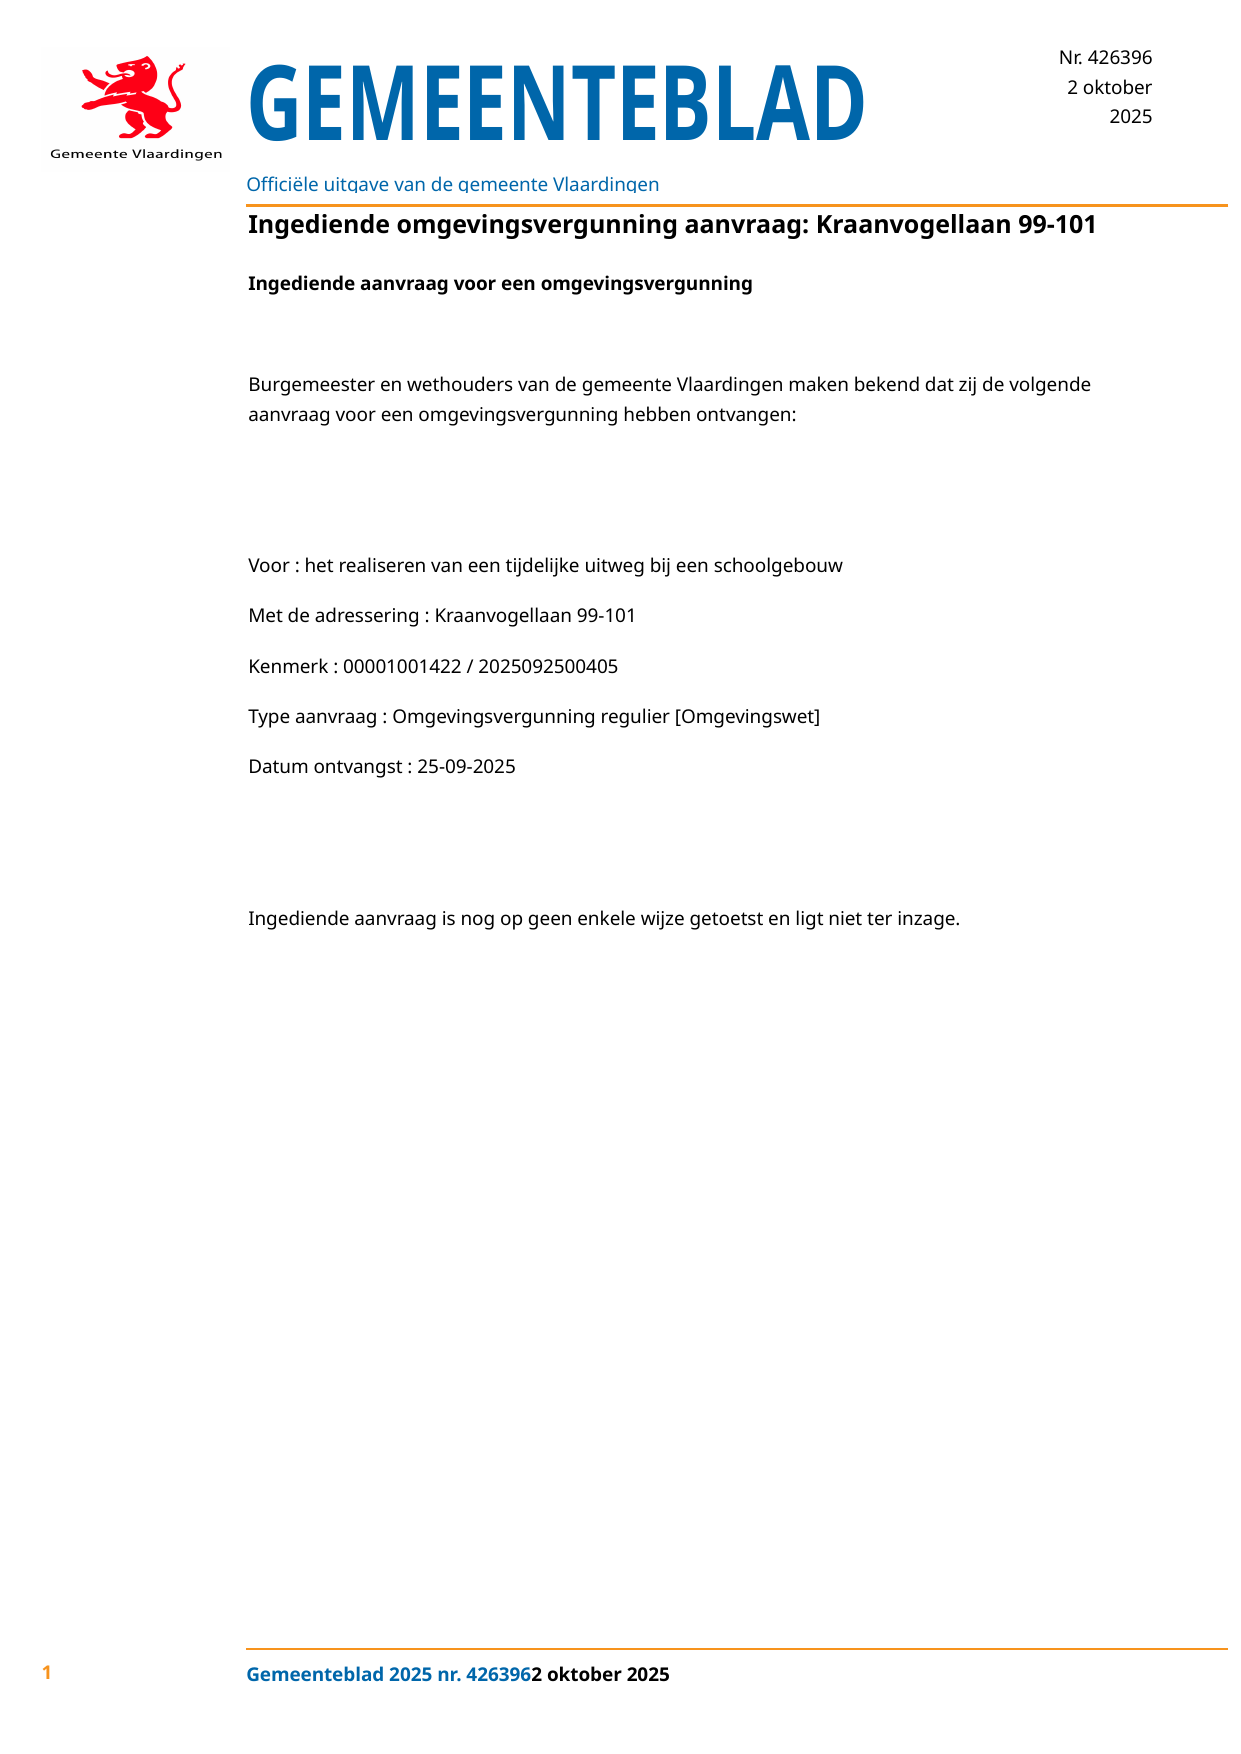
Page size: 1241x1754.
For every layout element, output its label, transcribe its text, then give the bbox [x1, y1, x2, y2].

text Burgemeester en wethouders van de gemeente Vlaardingen maken bekend dat zij de volgende aanvraag voor een omgevingsvergunning hebben ontvangen: [248, 371, 1152, 426]
picture [41, 47, 231, 172]
text Datum ontvangst : 25-09-2025 [248, 754, 1152, 779]
text Voor : het realiseren van een tijdelijke uitweg bij een schoolgebouw [248, 552, 1152, 578]
text Ingediende aanvraag is nog op geen enkele wijze getoetst en ligt niet ter inzage. [248, 905, 1152, 931]
text Met de adressering : Kraanvogellaan 99-101 [248, 602, 1152, 628]
text Kenmerk : 00001001422 / 2025092500405 [248, 653, 1152, 678]
text Ingediende aanvraag voor een omgevingsvergunning [248, 270, 1152, 296]
text Ingediende omgevingsvergunning aanvraag: Kraanvogellaan 99-101 [248, 207, 1152, 241]
text Type aanvraag : Omgevingsvergunning regulier [Omgevingswet] [248, 703, 1152, 729]
